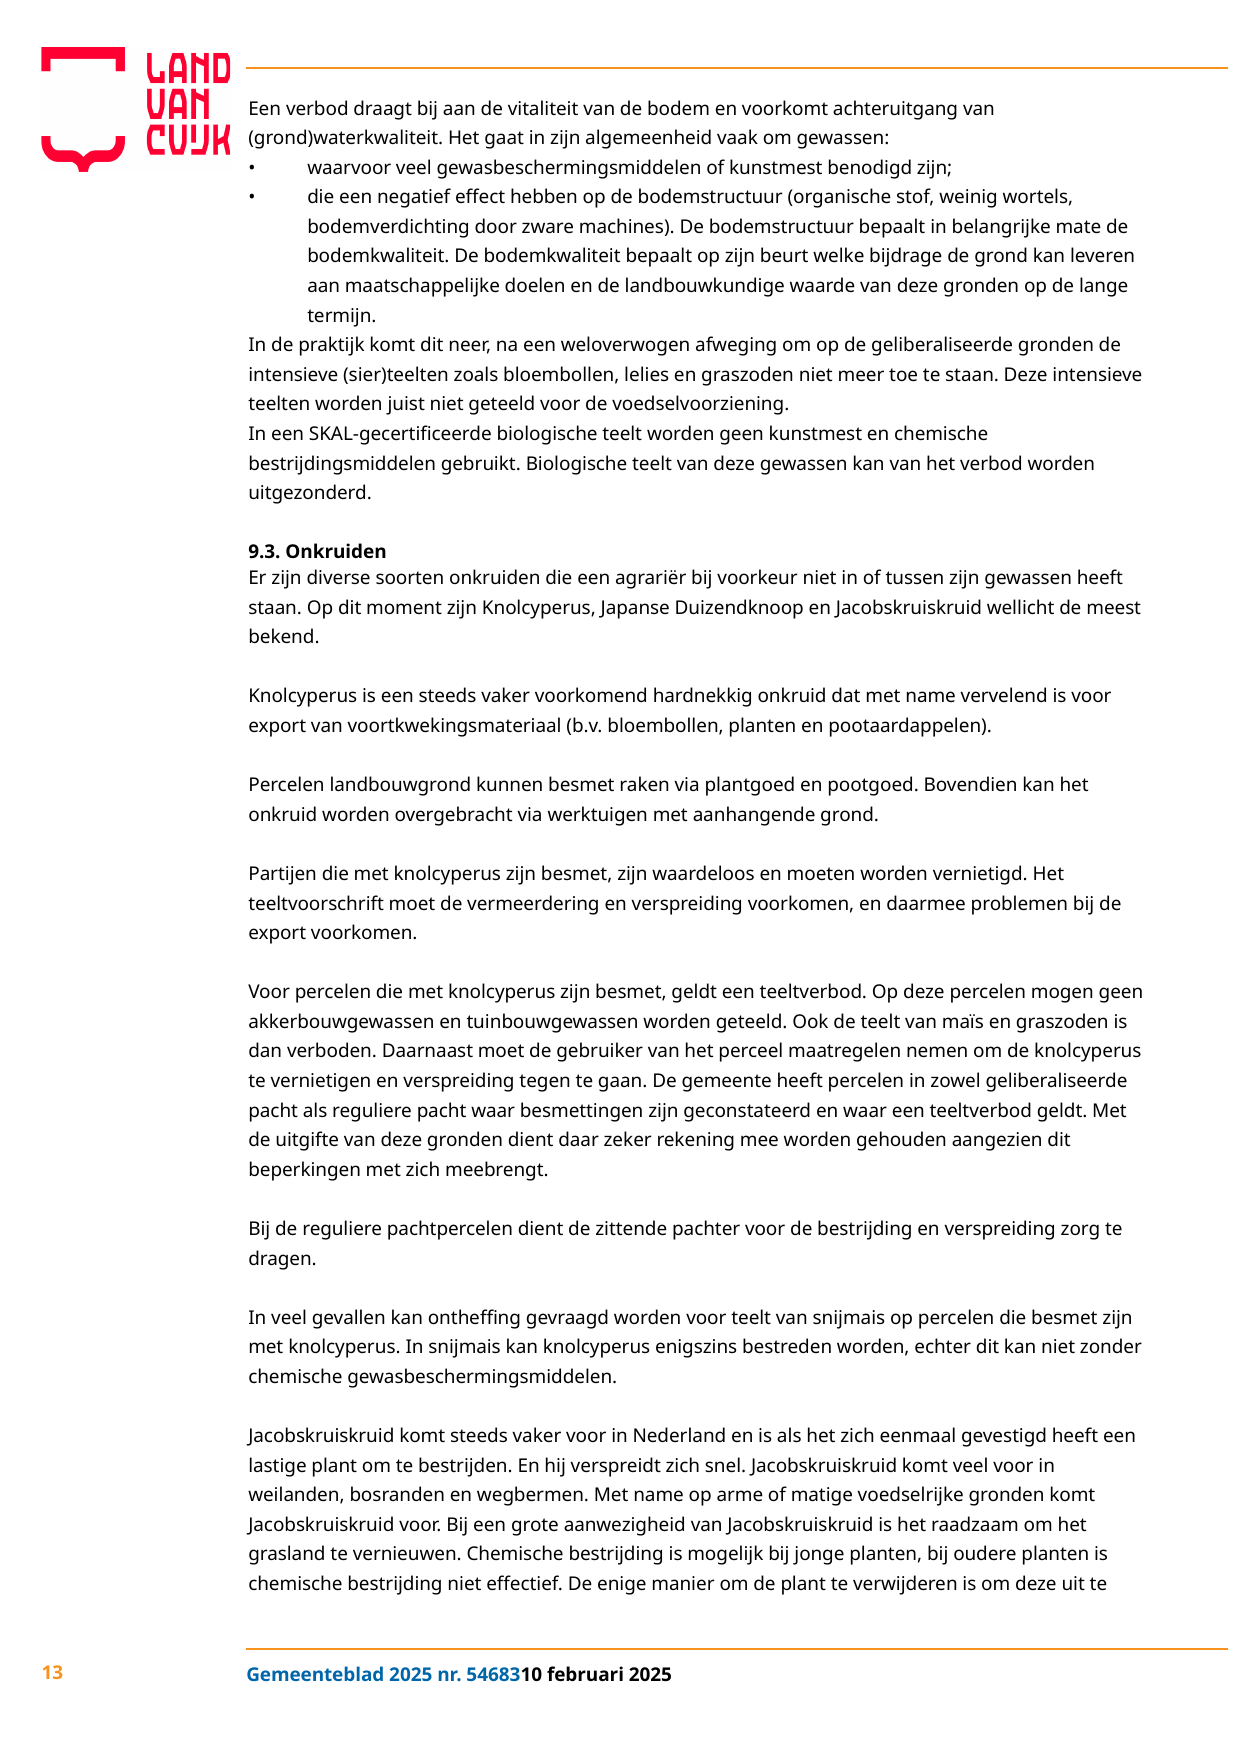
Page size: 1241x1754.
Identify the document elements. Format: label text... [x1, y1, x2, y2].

text Partijen die met knolcyperus zijn besmet, zijn waardeloos en moeten worden vernietigd. Het teeltvoorschrift moet de vermeerdering en verspreiding voorkomen, en daarmee problemen bij de export voorkomen. [248, 860, 1152, 945]
list die een negatief effect hebben op de bodemstructuur (organische stof, weinig wortels, bodemverdichting door zware machines). De bodemstructuur bepaalt in belangrijke mate de bodemkwaliteit. De bodemkwaliteit bepaalt op zijn beurt welke bijdrage de grond kan leveren aan maatschappelijke doelen en de landbouwkundige waarde van deze gronden op de lange termijn. [248, 183, 1152, 328]
text Knolcyperus is een steeds vaker voorkomend hardnekkig onkruid dat met name vervelend is voor export van voortkwekingsmateriaal (b.v. bloembollen, planten en pootaardappelen). [248, 683, 1152, 738]
text Er zijn diverse soorten onkruiden die een agrariër bij voorkeur niet in of tussen zijn gewassen heeft staan. Op dit moment zijn Knolcyperus, Japanse Duizendknoop en Jacobskruiskruid wellicht de meest bekend. [248, 564, 1152, 649]
text In de praktijk komt dit neer, na een weloverwogen afweging om op de geliberaliseerde gronden de intensieve (sier)teelten zoals bloembollen, lelies en graszoden niet meer toe te staan. Deze intensieve teelten worden juist niet geteeld voor de voedselvoorziening. [248, 331, 1152, 416]
text Bij de reguliere pachtpercelen dient de zittende pachter voor de bestrijding en verspreiding zorg te dragen. [248, 1215, 1152, 1270]
text 9.3. Onkruiden [248, 538, 1152, 564]
picture [41, 47, 231, 172]
text In veel gevallen kan ontheffing gevraagd worden voor teelt van snijmais op percelen die besmet zijn met knolcyperus. In snijmais kan knolcyperus enigszins bestreden worden, echter dit kan niet zonder chemische gewasbeschermingsmiddelen. [248, 1304, 1152, 1389]
text Een verbod draagt bij aan de vitaliteit van de bodem en voorkomt achteruitgang van (grond)waterkwaliteit. Het gaat in zijn algemeenheid vaak om gewassen: [248, 95, 1152, 150]
text Jacobskruiskruid komt steeds vaker voor in Nederland en is als het zich eenmaal gevestigd heeft een lastige plant om te bestrijden. En hij verspreidt zich snel. Jacobskruiskruid komt veel voor in weilanden, bosranden en wegbermen. Met name op arme of matige voedselrijke gronden komt Jacobskruiskruid voor. Bij een grote aanwezigheid van Jacobskruiskruid is het raadzaam om het grasland te vernieuwen. Chemische bestrijding is mogelijk bij jonge planten, bij oudere planten is chemische bestrijding niet effectief. De enige manier om de plant te verwijderen is om deze uit te [248, 1422, 1152, 1596]
text Voor percelen die met knolcyperus zijn besmet, geldt een teeltverbod. Op deze percelen mogen geen akkerbouwgewassen en tuinbouwgewassen worden geteeld. Ook de teelt van maïs en graszoden is dan verboden. Daarnaast moet de gebruiker van het perceel maatregelen nemen om de knolcyperus te vernietigen en verspreiding tegen te gaan. De gemeente heeft percelen in zowel geliberaliseerde pacht als reguliere pacht waar besmettingen zijn geconstateerd en waar een teeltverbod geldt. Met de uitgifte van deze gronden dient daar zeker rekening mee worden gehouden aangezien dit beperkingen met zich meebrengt. [248, 978, 1152, 1182]
text Percelen landbouwgrond kunnen besmet raken via plantgoed en pootgoed. Bovendien kan het onkruid worden overgebracht via werktuigen met aanhangende grond. [248, 771, 1152, 827]
list waarvoor veel gewasbeschermingsmiddelen of kunstmest benodigd zijn; [248, 154, 1152, 180]
text In een SKAL-gecertificeerde biologische teelt worden geen kunstmest en chemische bestrijdingsmiddelen gebruikt. Biologische teelt van deze gewassen kan van het verbod worden uitgezonderd. [248, 420, 1152, 505]
